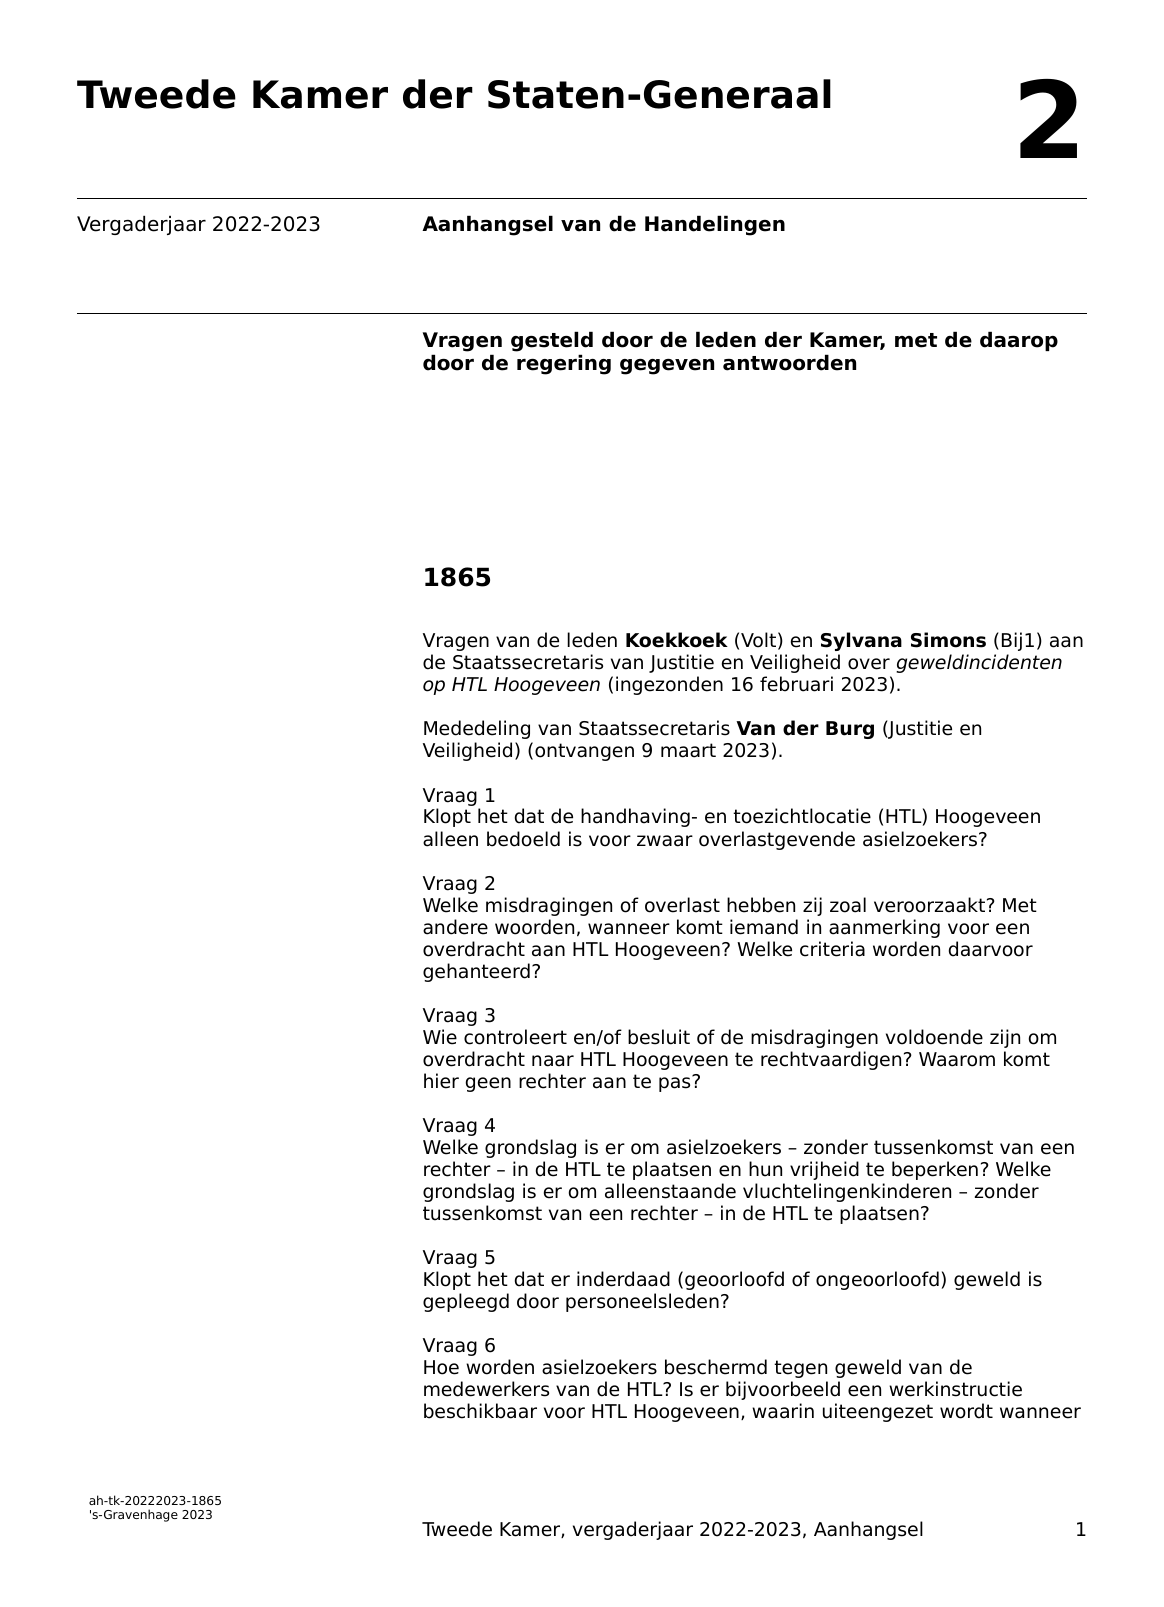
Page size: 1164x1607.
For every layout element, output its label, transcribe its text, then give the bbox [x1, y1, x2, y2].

text Klopt het dat de handhaving- en toezichtlocatie (HTL) Hoogeveen alleen bedoeld is voor zwaar overlastgevende asielzoekers? [422, 806, 1087, 850]
table_cell Aanhangsel van de Handelingen [422, 199, 1087, 313]
text Klopt het dat er inderdaad (geoorloofd of ongeoorloofd) geweld is gepleegd door personeelsleden? [422, 1269, 1087, 1313]
text Vraag 5 [422, 1247, 1087, 1269]
text Hoe worden asielzoekers beschermd tegen geweld van de medewerkers van de HTL? Is er bijvoorbeeld een werkinstructie beschikbaar voor HTL Hoogeveen, waarin uiteengezet wordt wanneer [422, 1357, 1087, 1423]
text Vragen van de leden Koekkoek (Volt) en Sylvana Simons (Bij1) aan de Staatssecretaris van Justitie en Veiligheid over geweldincidenten op HTL Hoogeveen (ingezonden 16 februari 2023). [422, 630, 1087, 696]
table_cell [77, 314, 422, 375]
text Vraag 1 [422, 784, 1087, 806]
text Vraag 4 [422, 1115, 1087, 1137]
text Welke misdragingen of overlast hebben zij zoal veroorzaakt? Met andere woorden, wanneer komt iemand in aanmerking voor een overdracht aan HTL Hoogeveen? Welke criteria worden daarvoor gehanteerd? [422, 894, 1087, 982]
text Mededeling van Staatssecretaris Van der Burg (Justitie en Veiligheid) (ontvangen 9 maart 2023). [422, 718, 1087, 762]
text ah-tk-20222023-1865 [88, 1494, 323, 1508]
text Vraag 2 [422, 873, 1087, 894]
text 's-Gravenhage 2023 [88, 1508, 323, 1522]
table_header 2 [886, 59, 1087, 198]
table_cell Vergaderjaar 2022-2023 [77, 199, 422, 313]
text Vraag 3 [422, 1005, 1087, 1027]
text Welke grondslag is er om asielzoekers – zonder tussenkomst van een rechter – in de HTL te plaatsen en hun vrijheid te beperken? Welke grondslag is er om alleenstaande vluchtelingenkinderen – zonder tussenkomst van een rechter – in de HTL te plaatsen? [422, 1137, 1087, 1225]
text 1865 [422, 563, 1087, 592]
text Wie controleert en/of besluit of de misdragingen voldoende zijn om overdracht naar HTL Hoogeveen te rechtvaardigen? Waarom komt hier geen rechter aan te pas? [422, 1027, 1087, 1093]
text Vraag 6 [422, 1335, 1087, 1357]
table_cell Vragen gesteld door de leden der Kamer, met de daarop door de regering gegeven antwoorden [422, 314, 1087, 375]
table_header Tweede Kamer der Staten-Generaal [77, 59, 886, 198]
